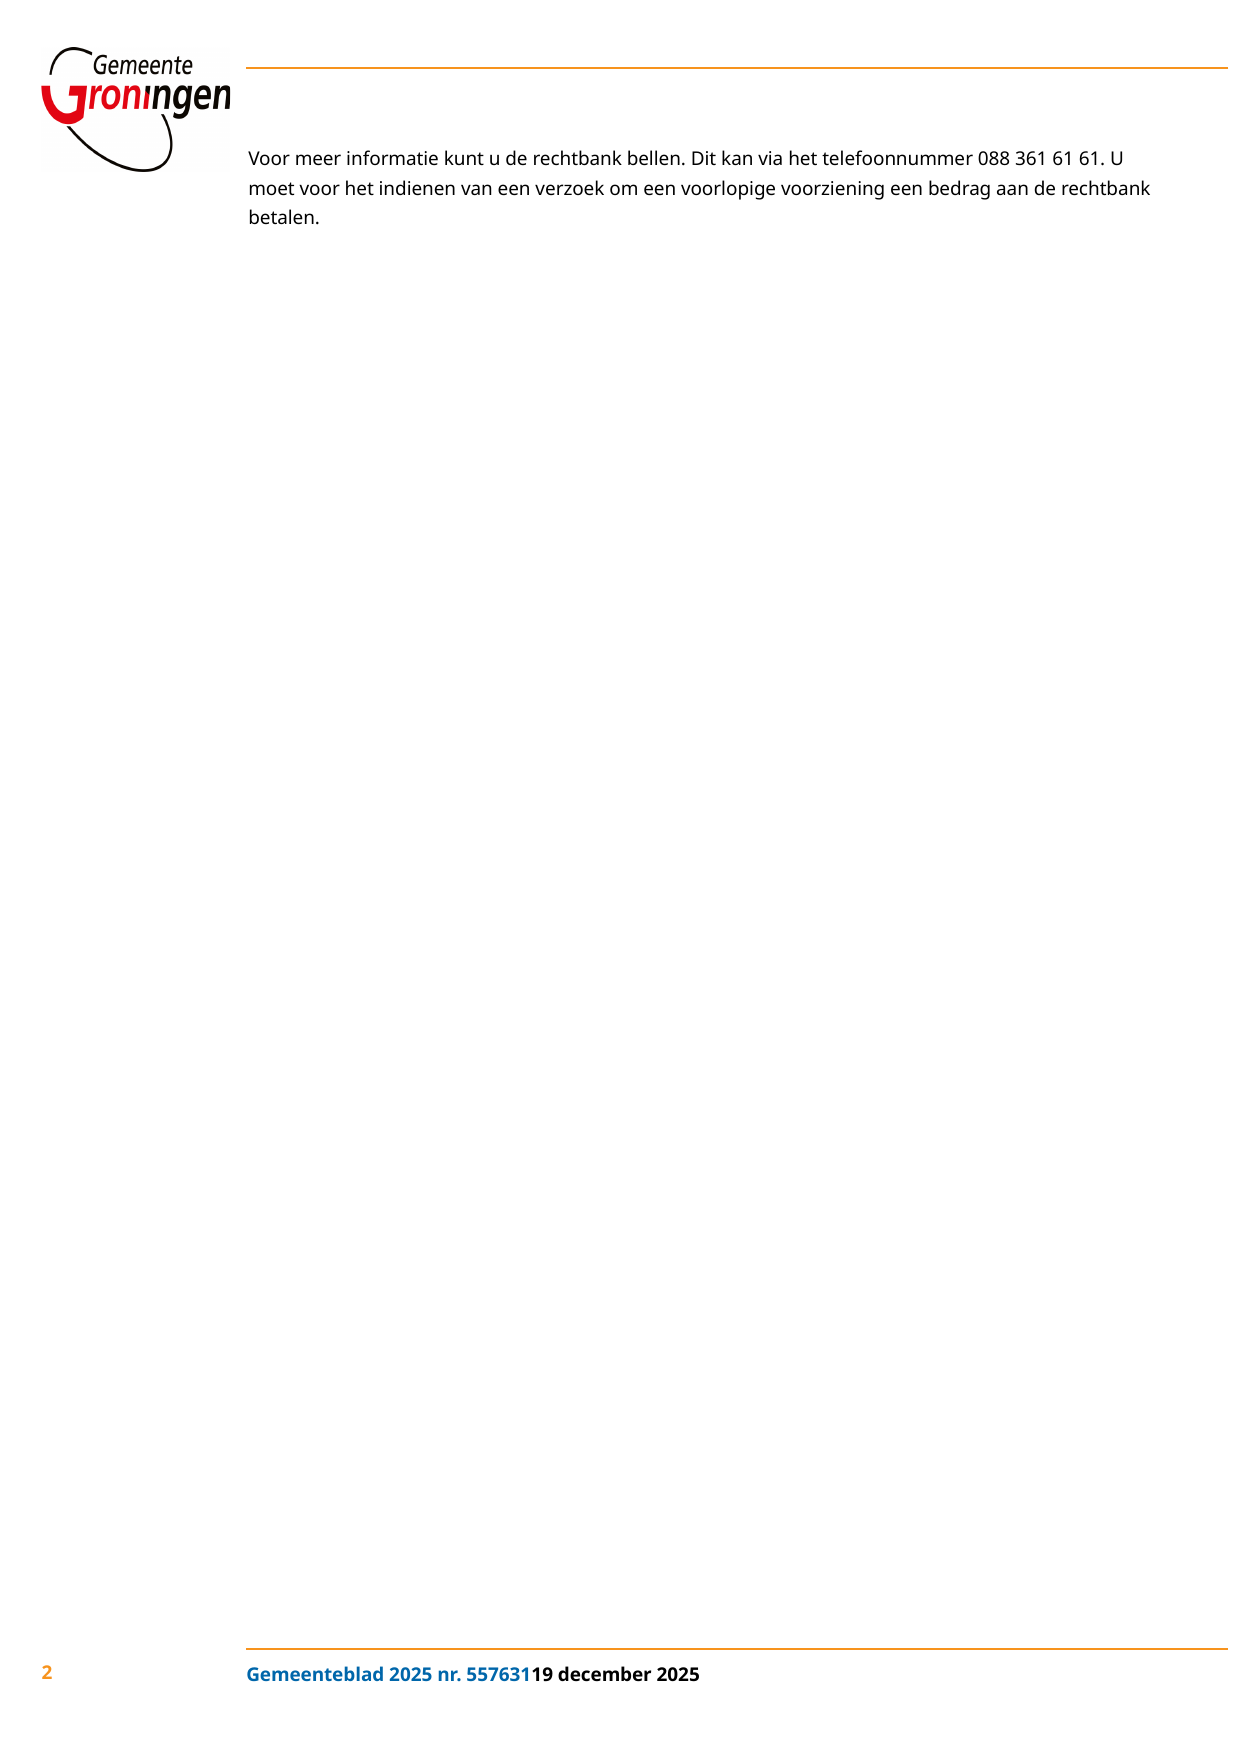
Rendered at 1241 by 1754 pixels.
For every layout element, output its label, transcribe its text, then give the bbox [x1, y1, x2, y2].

text Voor meer informatie kunt u de rechtbank bellen. Dit kan via het telefoonnummer 088 361 61 61. U moet voor het indienen van een verzoek om een voorlopige voorziening een bedrag aan de rechtbank betalen. [248, 145, 1152, 230]
picture [41, 47, 231, 172]
